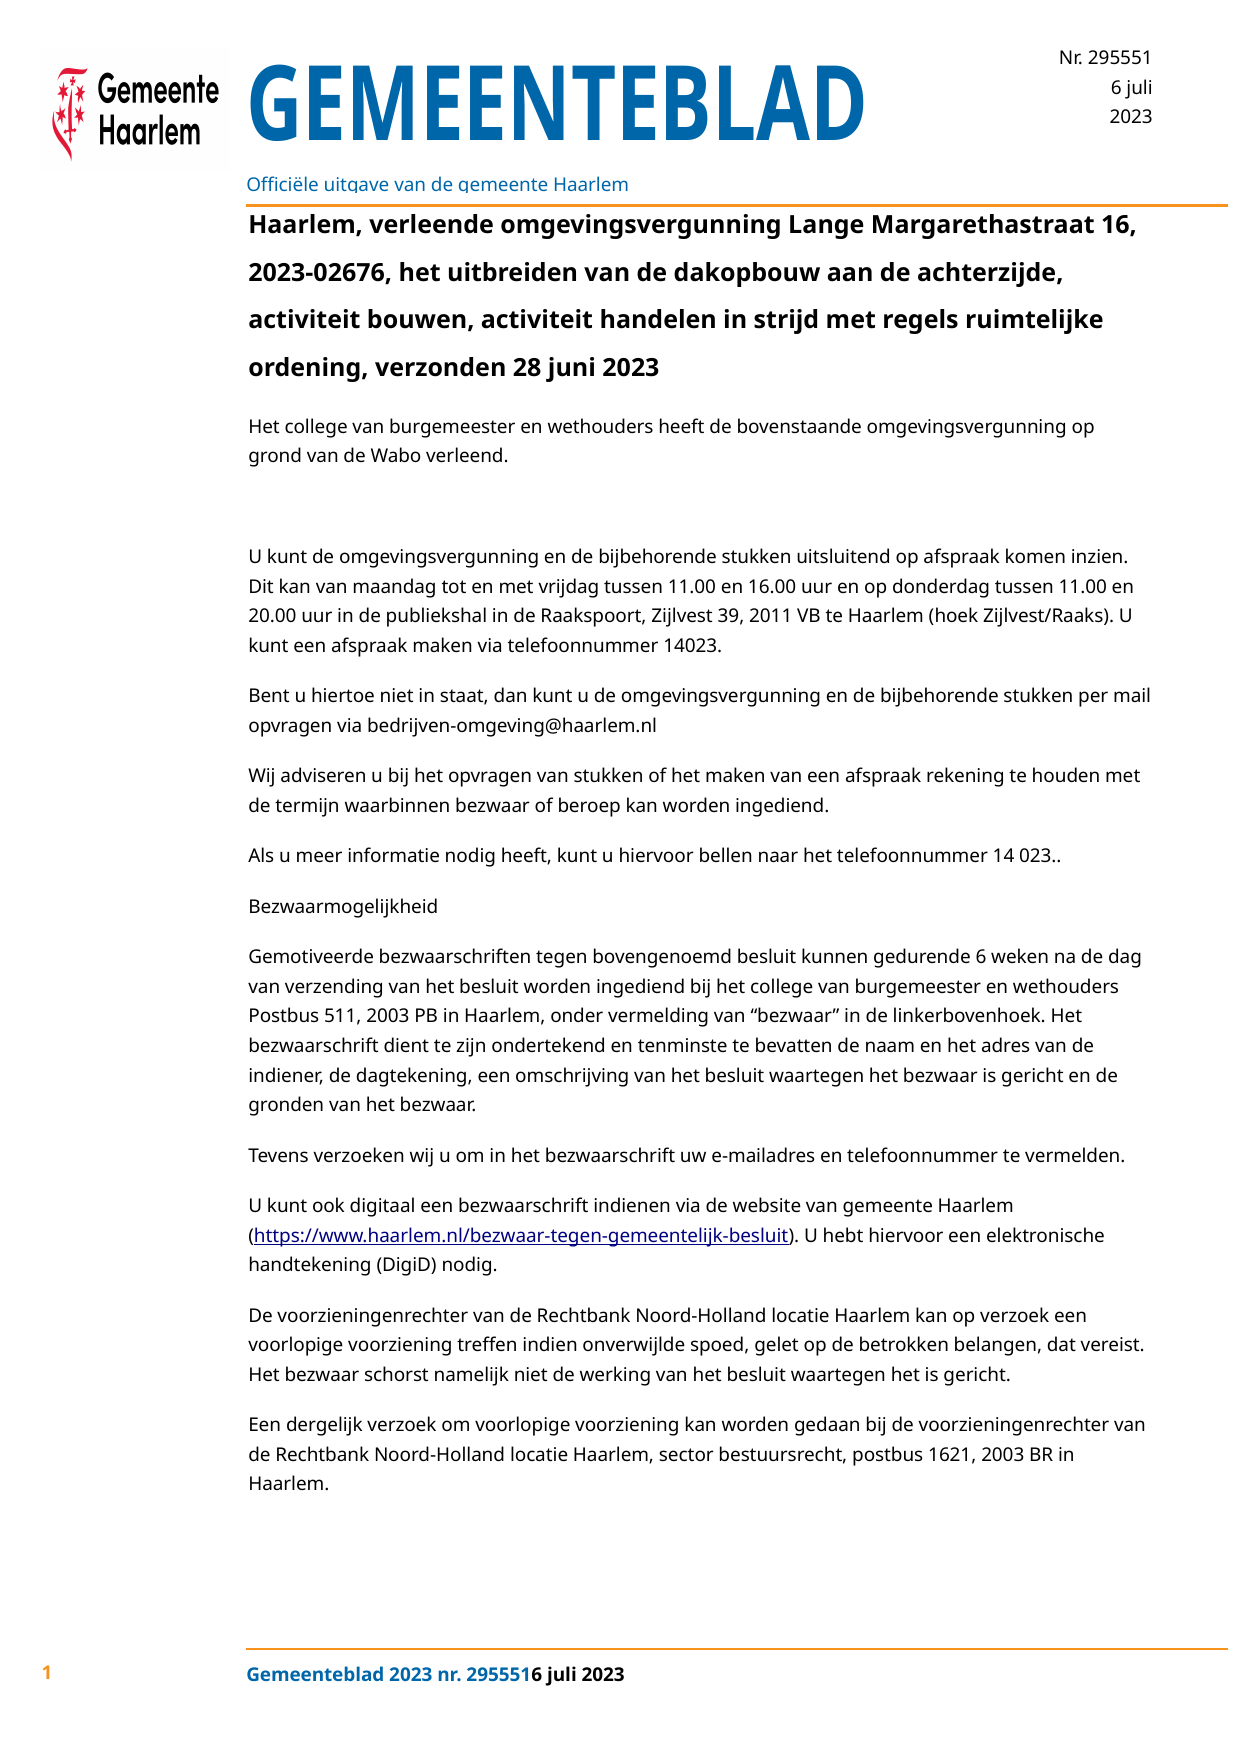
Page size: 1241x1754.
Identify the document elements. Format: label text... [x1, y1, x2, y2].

text Tevens verzoeken wij u om in het bezwaarschrift uw e-mailadres en telefoonnummer te vermelden. [248, 1142, 1152, 1168]
text Een dergelijk verzoek om voorlopige voorziening kan worden gedaan bij de voorzieningenrechter van de Rechtbank Noord-Holland locatie Haarlem, sector bestuursrecht, postbus 1621, 2003 BR in Haarlem. [248, 1411, 1152, 1496]
text Bezwaarmogelijkheid [248, 893, 1152, 919]
text Bent u hiertoe niet in staat, dan kunt u de omgevingsvergunning en de bijbehorende stukken per mail opvragen via bedrijven-omgeving@haarlem.nl [248, 683, 1152, 738]
text U kunt ook digitaal een bezwaarschrift indienen via de website van gemeente Haarlem (https://www.haarlem.nl/bezwaar-tegen-gemeentelijk-besluit). U hebt hiervoor een elektronische handtekening (DigiD) nodig. [248, 1192, 1152, 1277]
picture [41, 47, 231, 172]
text U kunt de omgevingsvergunning en de bijbehorende stukken uitsluitend op afspraak komen inzien. Dit kan van maandag tot en met vrijdag tussen 11.00 en 16.00 uur en op donderdag tussen 11.00 en 20.00 uur in de publiekshal in de Raakspoort, Zijlvest 39, 2011 VB te Haarlem (hoek Zijlvest/Raaks). U kunt een afspraak maken via telefoonnummer 14023. [248, 543, 1152, 658]
text Als u meer informatie nodig heeft, kunt u hiervoor bellen naar het telefoonnummer 14 023.. [248, 843, 1152, 868]
text Het college van burgemeester en wethouders heeft de bovenstaande omgevingsvergunning op grond van de Wabo verleend. [248, 413, 1152, 468]
text Haarlem, verleende omgevingsvergunning Lange Margarethastraat 16, 2023-02676, het uitbreiden van de dakopbouw aan de achterzijde, activiteit bouwen, activiteit handelen in strijd met regels ruimtelijke ordening, verzonden 28 juni 2023 [248, 207, 1152, 384]
text De voorzieningenrechter van de Rechtbank Noord-Holland locatie Haarlem kan op verzoek een voorlopige voorziening treffen indien onverwijlde spoed, gelet op de betrokken belangen, dat vereist. Het bezwaar schorst namelijk niet de werking van het besluit waartegen het is gericht. [248, 1302, 1152, 1387]
text Wij adviseren u bij het opvragen van stukken of het maken van een afspraak rekening te houden met de termijn waarbinnen bezwaar of beroep kan worden ingediend. [248, 763, 1152, 818]
text Gemotiveerde bezwaarschriften tegen bovengenoemd besluit kunnen gedurende 6 weken na de dag van verzending van het besluit worden ingediend bij het college van burgemeester en wethouders Postbus 511, 2003 PB in Haarlem, onder vermelding van “bezwaar” in de linkerbovenhoek. Het bezwaarschrift dient te zijn ondertekend en tenminste te bevatten de naam en het adres van de indiener, de dagtekening, een omschrijving van het besluit waartegen het bezwaar is gericht en de gronden van het bezwaar. [248, 943, 1152, 1117]
